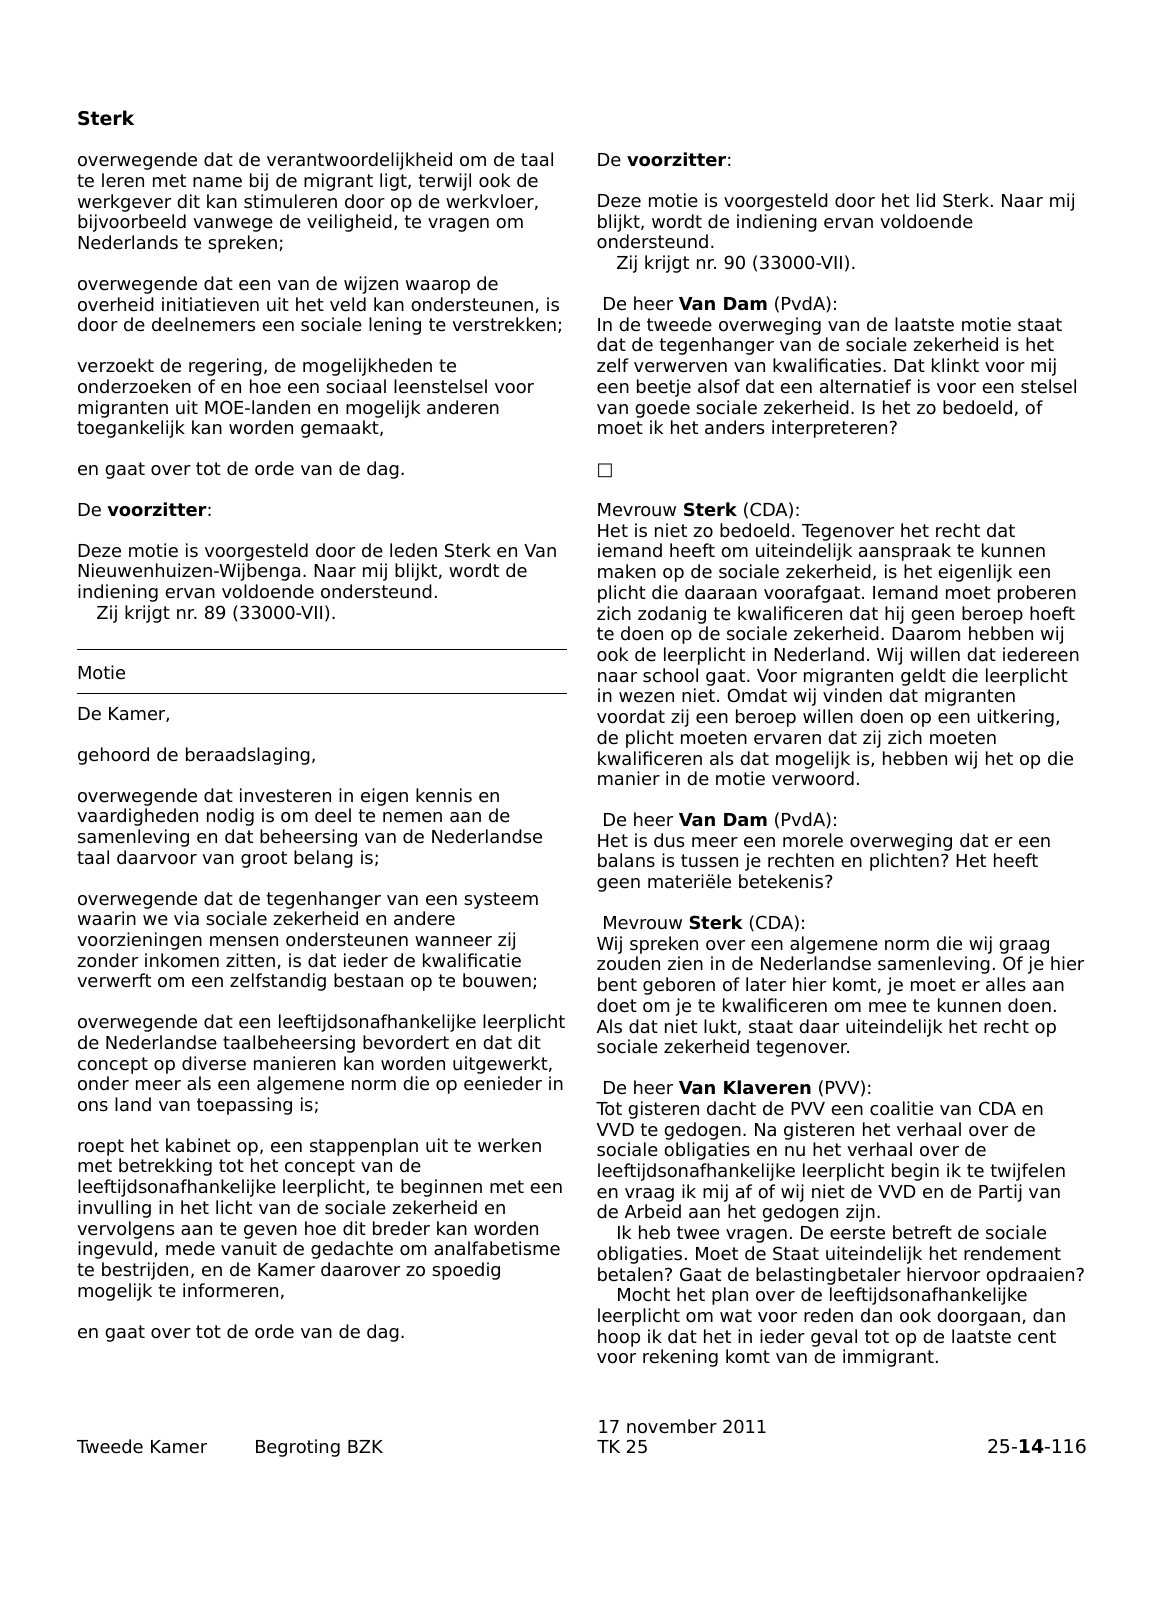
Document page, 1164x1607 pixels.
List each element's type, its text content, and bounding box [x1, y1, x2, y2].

text Ik heb twee vragen. De eerste betreft de sociale obligaties. Moet de Staat uiteindelijk het rendement betalen? Gaat de belastingbetaler hiervoor opdraaien? [596, 1223, 1087, 1285]
text Mevrouw Sterk (CDA): [596, 500, 1087, 520]
text en gaat over tot de orde van de dag. [77, 1321, 567, 1342]
text overwegende dat investeren in eigen kennis en vaardigheden nodig is om deel te nemen aan de samenleving en dat beheersing van de Nederlandse taal daarvoor van groot belang is; [77, 785, 567, 868]
text De heer Van Dam (PvdA): [596, 294, 1087, 314]
text Deze motie is voorgesteld door de leden Sterk en Van Nieuwenhuizen-Wijbenga. Naar mij blijkt, wordt de indiening ervan voldoende ondersteund. [77, 540, 567, 603]
text Tot gisteren dacht de PVV een coalitie van CDA en VVD te gedogen. Na gisteren het verhaal over de sociale obligaties en nu het verhaal over de leeftijdsonafhankelijke leerplicht begin ik te twijfelen en vraag ik mij af of wij niet de VVD en de Partij van de Arbeid aan het gedogen zijn. [596, 1099, 1087, 1223]
text In de tweede overweging van de laatste motie staat dat de tegenhanger van de sociale zekerheid is het zelf verwerven van kwalificaties. Dat klinkt voor mij een beetje alsof dat een alternatief is voor een stelsel van goede sociale zekerheid. Is het zo bedoeld, of moet ik het anders interpreteren? [596, 314, 1087, 439]
text De heer Van Klaveren (PVV): [596, 1078, 1087, 1099]
text overwegende dat de verantwoordelijkheid om de taal te leren met name bij de migrant ligt, terwijl ook de werkgever dit kan stimuleren door op de werkvloer, bijvoorbeeld vanwege de veiligheid, te vragen om Nederlands te spreken; [77, 150, 567, 254]
text Het is niet zo bedoeld. Tegenover het recht dat iemand heeft om uiteindelijk aanspraak te kunnen maken op de sociale zekerheid, is het eigenlijk een plicht die daaraan voorafgaat. Iemand moet proberen zich zodanig te kwalificeren dat hij geen beroep hoeft te doen op de sociale zekerheid. Daarom hebben wij ook de leerplicht in Nederland. Wij willen dat iedereen naar school gaat. Voor migranten geldt die leerplicht in wezen niet. Omdat wij vinden dat migranten voordat zij een beroep willen doen op een uitkering, de plicht moeten ervaren dat zij zich moeten kwalificeren als dat mogelijk is, hebben wij het op die manier in de motie verwoord. [596, 520, 1087, 790]
text De voorzitter: [596, 150, 1087, 171]
text verzoekt de regering, de mogelijkheden te onderzoeken of en hoe een sociaal leenstelsel voor migranten uit MOE-landen en mogelijk anderen toegankelijk kan worden gemaakt, [77, 356, 567, 439]
text De voorzitter: [77, 500, 567, 520]
text overwegende dat de tegenhanger van een systeem waarin we via sociale zekerheid en andere voorzieningen mensen ondersteunen wanneer zij zonder inkomen zitten, is dat ieder de kwalificatie verwerft om een zelfstandig bestaan op te bouwen; [77, 888, 567, 992]
text De Kamer, [77, 704, 567, 725]
text Mevrouw Sterk (CDA): [596, 913, 1087, 933]
text Mocht het plan over de leeftijdsonafhankelijke leerplicht om wat voor reden dan ook doorgaan, dan hoop ik dat het in ieder geval tot op de laatste cent voor rekening komt van de immigrant. [596, 1285, 1087, 1368]
text Zij krijgt nr. 90 (33000-VII). [596, 253, 1087, 274]
text gehoord de beraadslaging, [77, 745, 567, 765]
text roept het kabinet op, een stappenplan uit te werken met betrekking tot het concept van de leeftijdsonafhankelijke leerplicht, te beginnen met een invulling in het licht van de sociale zekerheid en vervolgens aan te geven hoe dit breder kan worden ingevuld, mede vanuit de gedachte om analfabetisme te bestrijden, en de Kamer daarover zo spoedig mogelijk te informeren, [77, 1136, 567, 1301]
text overwegende dat een leeftijdsonafhankelijke leerplicht de Nederlandse taalbeheersing bevordert en dat dit concept op diverse manieren kan worden uitgewerkt, onder meer als een algemene norm die op eenieder in ons land van toepassing is; [77, 1012, 567, 1116]
text Motie [77, 663, 567, 684]
text en gaat over tot de orde van de dag. [77, 459, 567, 480]
text □ [596, 459, 1087, 480]
text De heer Van Dam (PvdA): [596, 810, 1087, 831]
text overwegende dat een van de wijzen waarop de overheid initiatieven uit het veld kan ondersteunen, is door de deelnemers een sociale lening te verstrekken; [77, 274, 567, 336]
text Zij krijgt nr. 89 (33000-VII). [77, 603, 567, 623]
text Het is dus meer een morele overweging dat er een balans is tussen je rechten en plichten? Het heeft geen materiële betekenis? [596, 831, 1087, 893]
text Deze motie is voorgesteld door het lid Sterk. Naar mij blijkt, wordt de indiening ervan voldoende ondersteund. [596, 191, 1087, 253]
text Wij spreken over een algemene norm die wij graag zouden zien in de Nederlandse samenleving. Of je hier bent geboren of later hier komt, je moet er alles aan doet om je te kwalificeren om mee te kunnen doen. Als dat niet lukt, staat daar uiteindelijk het recht op sociale zekerheid tegenover. [596, 933, 1087, 1058]
